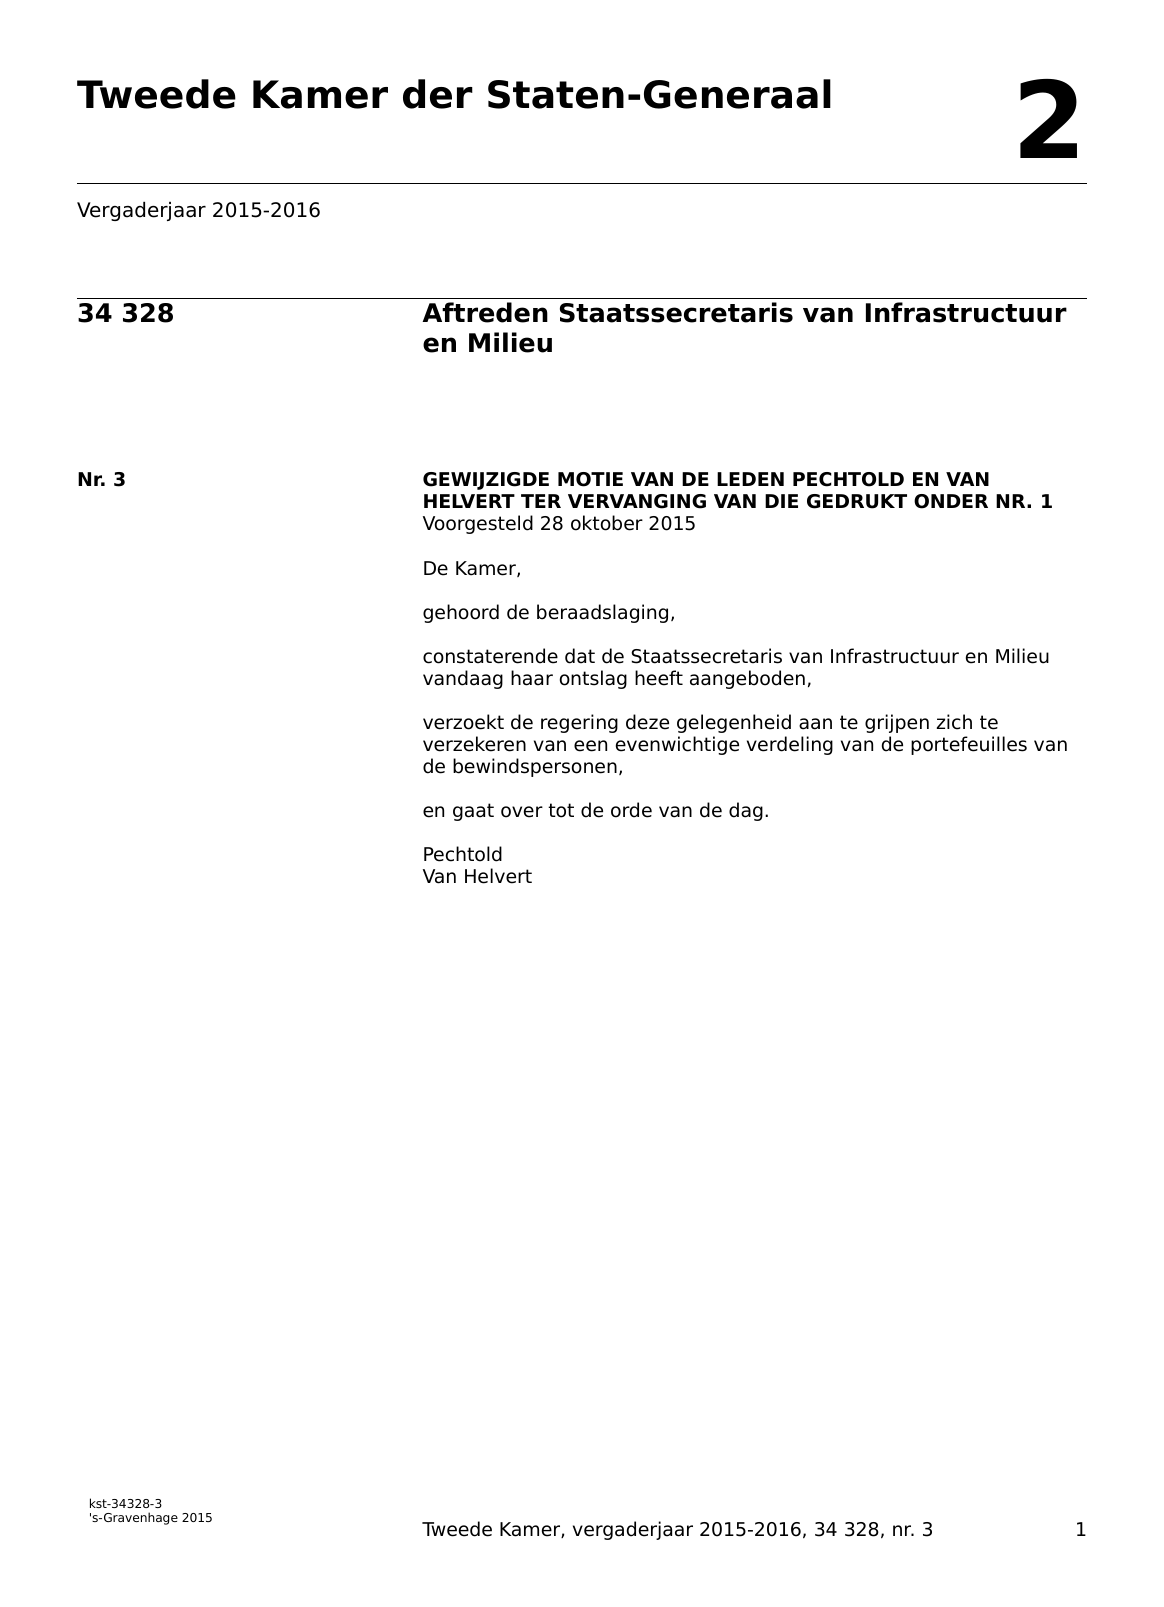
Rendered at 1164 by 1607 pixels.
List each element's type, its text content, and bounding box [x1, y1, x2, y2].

text constaterende dat de Staatssecretaris van Infrastructuur en Milieu vandaag haar ontslag heeft aangeboden, [422, 646, 1087, 690]
text Van Helvert [422, 866, 1087, 888]
table_cell Vergaderjaar 2015-2016 [77, 184, 1087, 298]
subtitle Nr. 3 GEWIJZIGDE MOTIE VAN DE LEDEN PECHTOLD EN VAN HELVERT TER VERVANGING VAN DIE GEDRUKT ONDER NR. 1 [77, 469, 1087, 513]
table_header Tweede Kamer der Staten-Generaal [77, 59, 886, 183]
text kst-34328-3 [88, 1497, 323, 1511]
text en gaat over tot de orde van de dag. [422, 800, 1087, 822]
text 's-Gravenhage 2015 [88, 1511, 323, 1525]
text gehoord de beraadslaging, [422, 602, 1087, 624]
table_header 2 [886, 59, 1087, 183]
text Pechtold [422, 844, 1087, 866]
text Voorgesteld 28 oktober 2015 [422, 513, 1087, 535]
subtitle 34 328 Aftreden Staatssecretaris van Infrastructuur en Milieu [77, 299, 1087, 358]
text De Kamer, [422, 557, 1087, 579]
text verzoekt de regering deze gelegenheid aan te grijpen zich te verzekeren van een evenwichtige verdeling van de portefeuilles van de bewindspersonen, [422, 712, 1087, 778]
